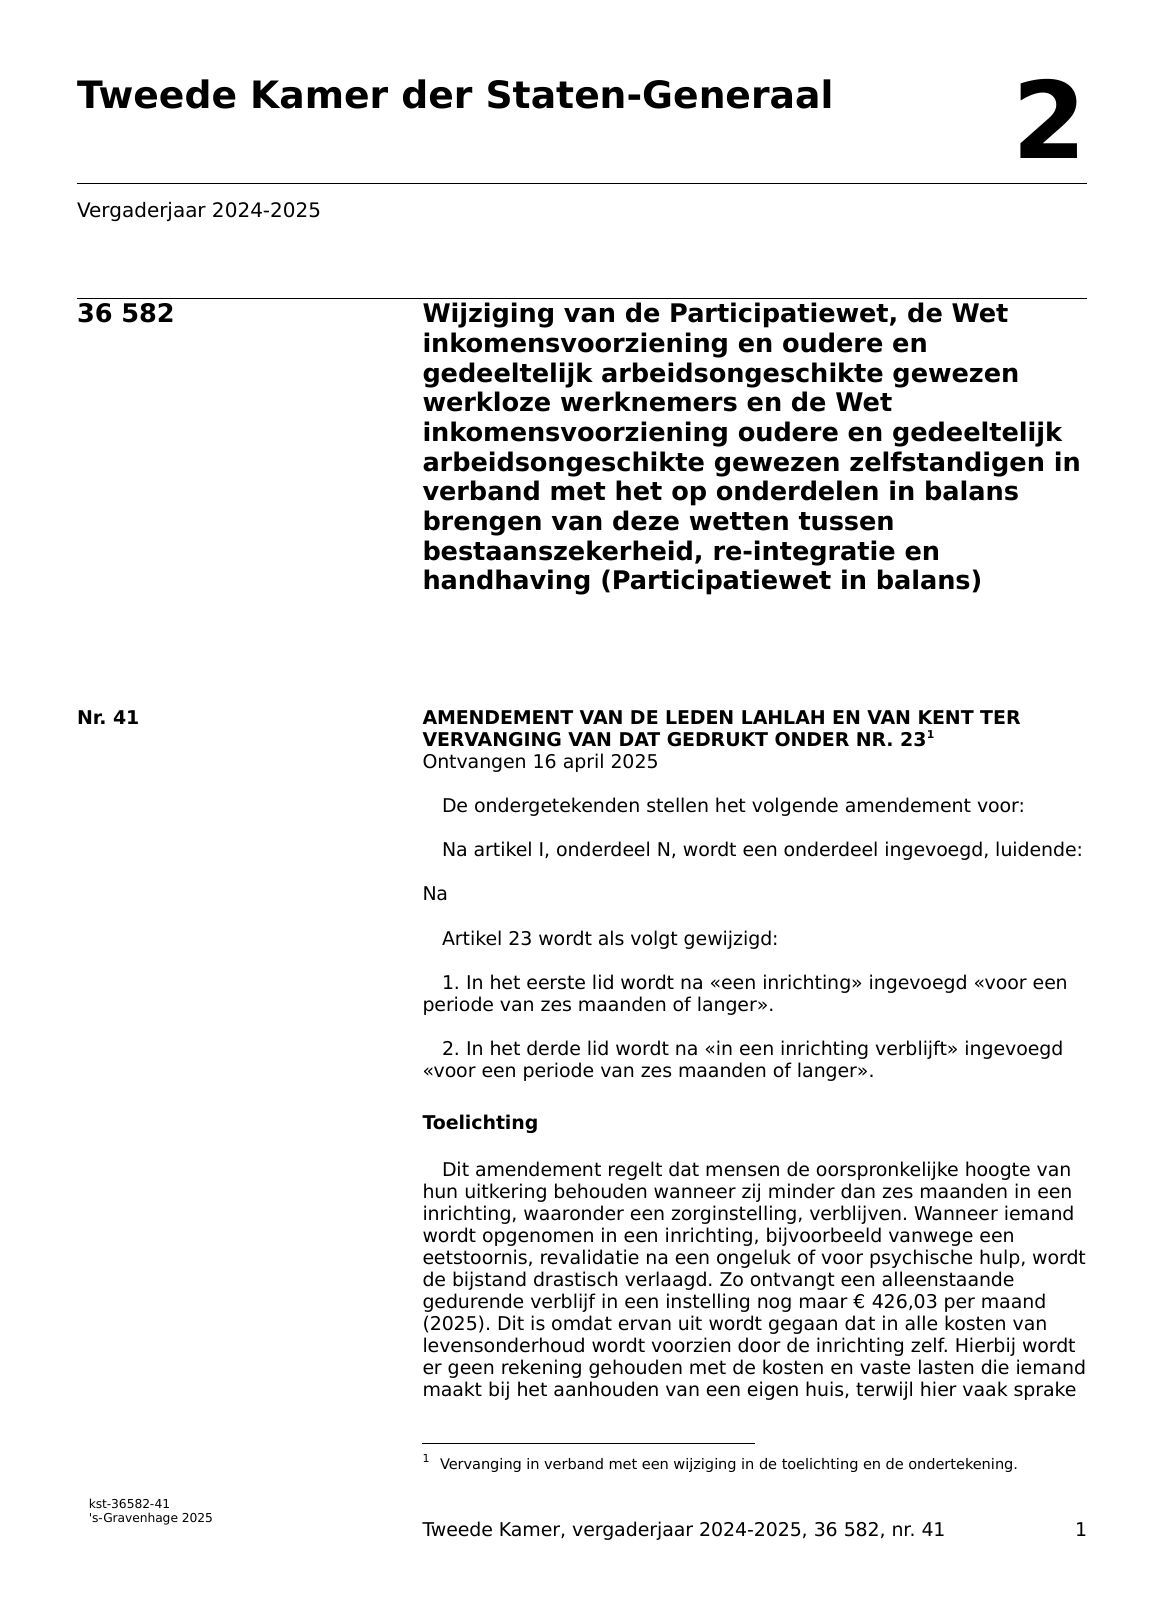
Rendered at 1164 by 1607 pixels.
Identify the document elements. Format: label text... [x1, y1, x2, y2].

subtitle Toelichting [422, 1112, 1087, 1134]
table_header 2 [886, 59, 1087, 183]
subtitle 36 582 Wijziging van de Participatiewet, de Wet inkomensvoorziening en oudere en gedeeltelijk arbeidsongeschikte gewezen werkloze werknemers en de Wet inkomensvoorziening oudere en gedeeltelijk arbeidsongeschikte gewezen zelfstandigen in verband met het op onderdelen in balans brengen van deze wetten tussen bestaanszekerheid, re-integratie en handhaving (Participatiewet in balans) [77, 299, 1087, 596]
text De ondergetekenden stellen het volgende amendement voor: [422, 795, 1087, 817]
text Ontvangen 16 april 2025 [422, 751, 1087, 773]
text 's-Gravenhage 2025 [88, 1511, 323, 1525]
text kst-36582-41 [88, 1497, 323, 1511]
table_header Tweede Kamer der Staten-Generaal [77, 59, 886, 183]
text Dit amendement regelt dat mensen de oorspronkelijke hoogte van hun uitkering behouden wanneer zij minder dan zes maanden in een inrichting, waaronder een zorginstelling, verblijven. Wanneer iemand wordt opgenomen in een inrichting, bijvoorbeeld vanwege een eetstoornis, revalidatie na een ongeluk of voor psychische hulp, wordt de bijstand drastisch verlaagd. Zo ontvangt een alleenstaande gedurende verblijf in een instelling nog maar € 426,03 per maand (2025). Dit is omdat ervan uit wordt gegaan dat in alle kosten van levensonderhoud wordt voorzien door de inrichting zelf. Hierbij wordt er geen rekening gehouden met de kosten en vaste lasten die iemand maakt bij het aanhouden van een eigen huis, terwijl hier vaak sprake [422, 1159, 1087, 1401]
text Na artikel I, onderdeel N, wordt een onderdeel ingevoegd, luidende: [422, 839, 1087, 861]
text Vervanging in verband met een wijziging in de toelichting en de ondertekening. [422, 1452, 1087, 1474]
text 2. In het derde lid wordt na «in een inrichting verblijft» ingevoegd «voor een periode van zes maanden of langer». [422, 1038, 1087, 1082]
text Artikel 23 wordt als volgt gewijzigd: [422, 927, 1087, 949]
text Na [422, 883, 1087, 905]
table_cell Vergaderjaar 2024-2025 [77, 184, 1087, 298]
subtitle Nr. 41 AMENDEMENT VAN DE LEDEN LAHLAH EN VAN KENT TER VERVANGING VAN DAT GEDRUKT ONDER NR. 23 [77, 707, 1087, 751]
text 1. In het eerste lid wordt na «een inrichting» ingevoegd «voor een periode van zes maanden of langer». [422, 972, 1087, 1016]
